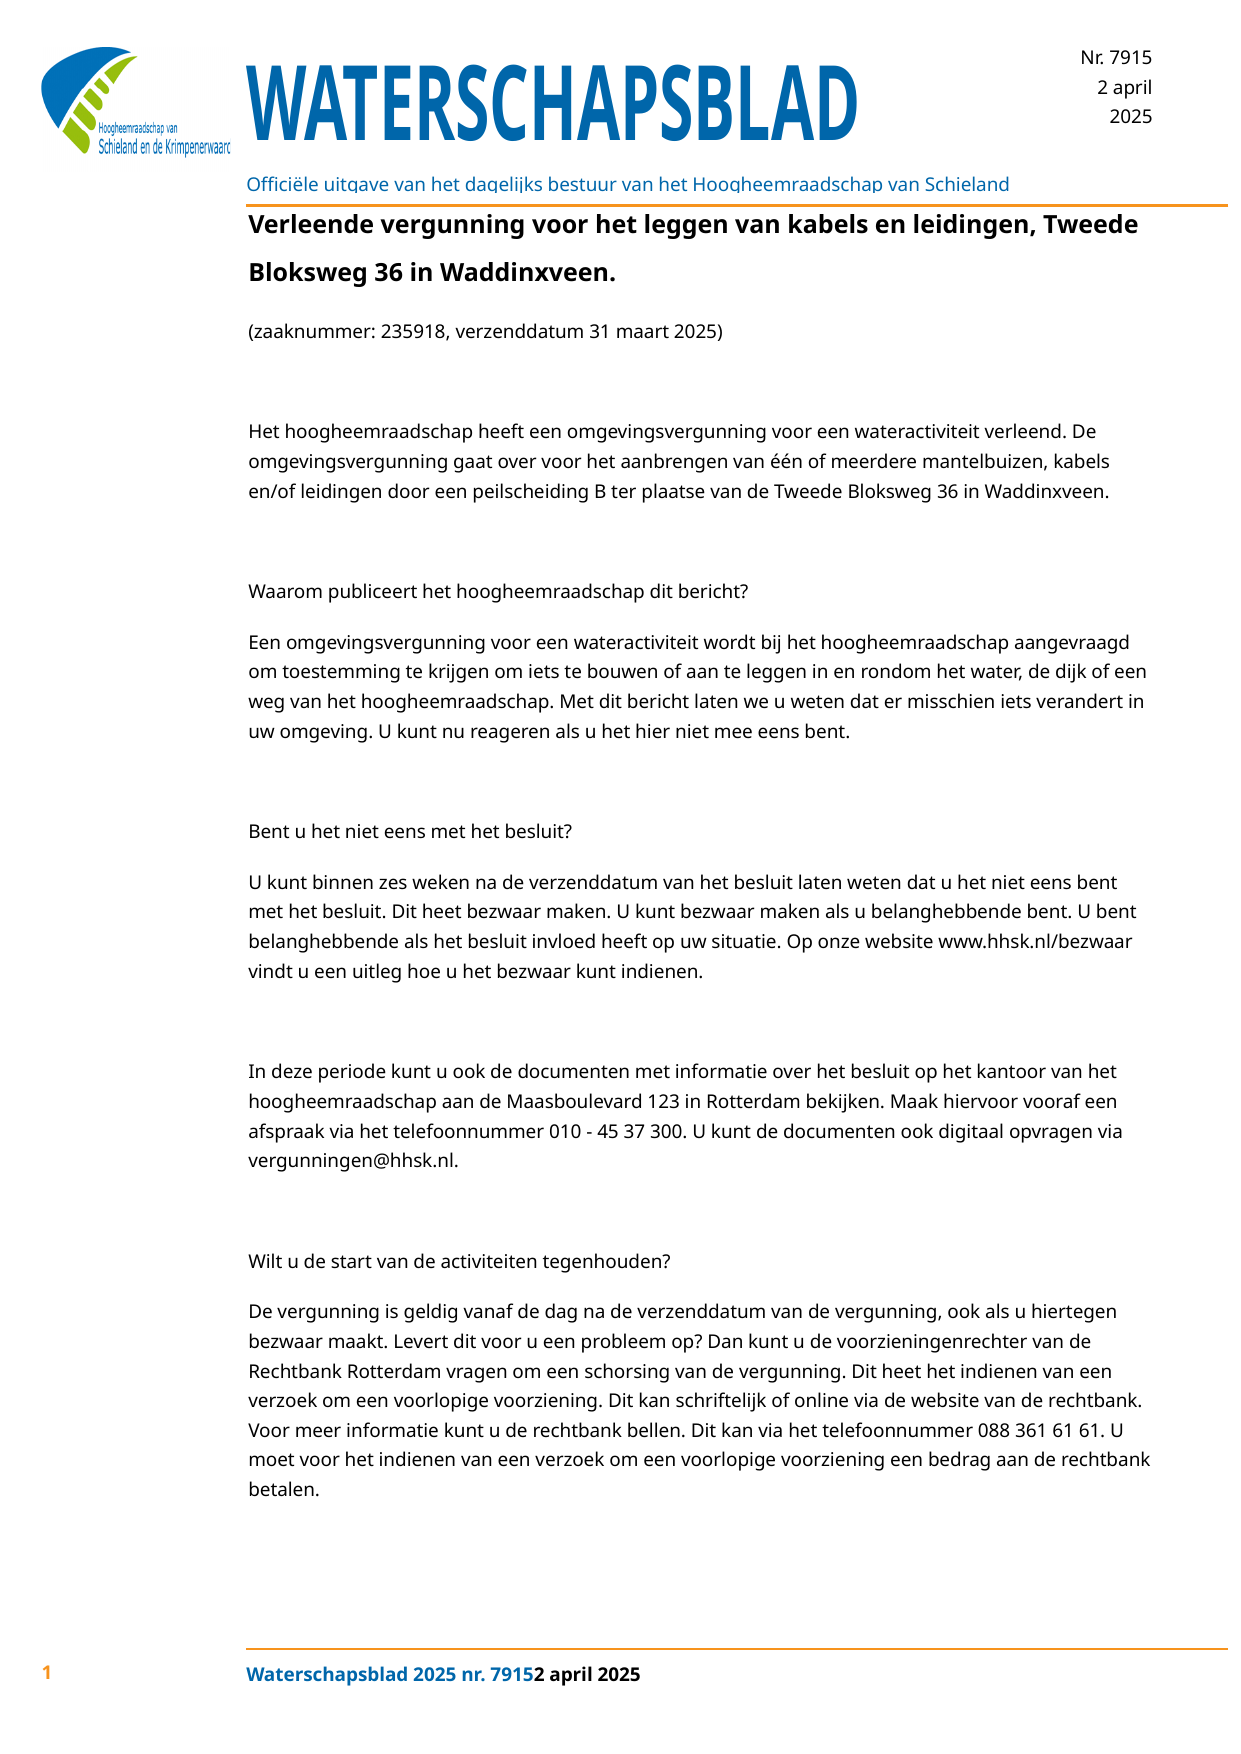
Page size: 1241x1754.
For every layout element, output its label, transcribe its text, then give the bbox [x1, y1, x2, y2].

text Waarom publiceert het hoogheemraadschap dit bericht? [248, 579, 1152, 604]
text Wilt u de start van de activiteiten tegenhouden? [248, 1248, 1152, 1274]
text Verleende vergunning voor het leggen van kabels en leidingen, Tweede Bloksweg 36 in Waddinxveen. [248, 207, 1152, 288]
text Bent u het niet eens met het besluit? [248, 819, 1152, 844]
text In deze periode kunt u ook de documenten met informatie over het besluit op het kantoor van het hoogheemraadschap aan de Maasboulevard 123 in Rotterdam bekijken. Maak hiervoor vooraf een afspraak via het telefoonnummer 010 - 45 37 300. U kunt de documenten ook digitaal opvragen via vergunningen@hhsk.nl. [248, 1059, 1152, 1173]
text (zaaknummer: 235918, verzenddatum 31 maart 2025) [248, 318, 1152, 344]
text Het hoogheemraadschap heeft een omgevingsvergunning voor een wateractiviteit verleend. De omgevingsvergunning gaat over voor het aanbrengen van één of meerdere mantelbuizen, kabels en/of leidingen door een peilscheiding B ter plaatse van de Tweede Bloksweg 36 in Waddinxveen. [248, 419, 1152, 504]
text U kunt binnen zes weken na de verzenddatum van het besluit laten weten dat u het niet eens bent met het besluit. Dit heet bezwaar maken. U kunt bezwaar maken als u belanghebbende bent. U bent belanghebbende als het besluit invloed heeft op uw situatie. Op onze website www.hhsk.nl/bezwaar vindt u een uitleg hoe u het bezwaar kunt indienen. [248, 869, 1152, 984]
picture [41, 47, 231, 172]
text Een omgevingsvergunning voor een wateractiviteit wordt bij het hoogheemraadschap aangevraagd om toestemming te krijgen om iets te bouwen of aan te leggen in en rondom het water, de dijk of een weg van het hoogheemraadschap. Met dit bericht laten we u weten dat er misschien iets verandert in uw omgeving. U kunt nu reageren als u het hier niet mee eens bent. [248, 629, 1152, 744]
text De vergunning is geldig vanaf de dag na de verzenddatum van de vergunning, ook als u hiertegen bezwaar maakt. Levert dit voor u een probleem op? Dan kunt u de voorzieningenrechter van de Rechtbank Rotterdam vragen om een schorsing van de vergunning. Dit heet het indienen van een verzoek om een voorlopige voorziening. Dit kan schriftelijk of online via de website van de rechtbank. Voor meer informatie kunt u de rechtbank bellen. Dit kan via het telefoonnummer 088 361 61 61. U moet voor het indienen van een verzoek om een voorlopige voorziening een bedrag aan de rechtbank betalen. [248, 1299, 1152, 1502]
